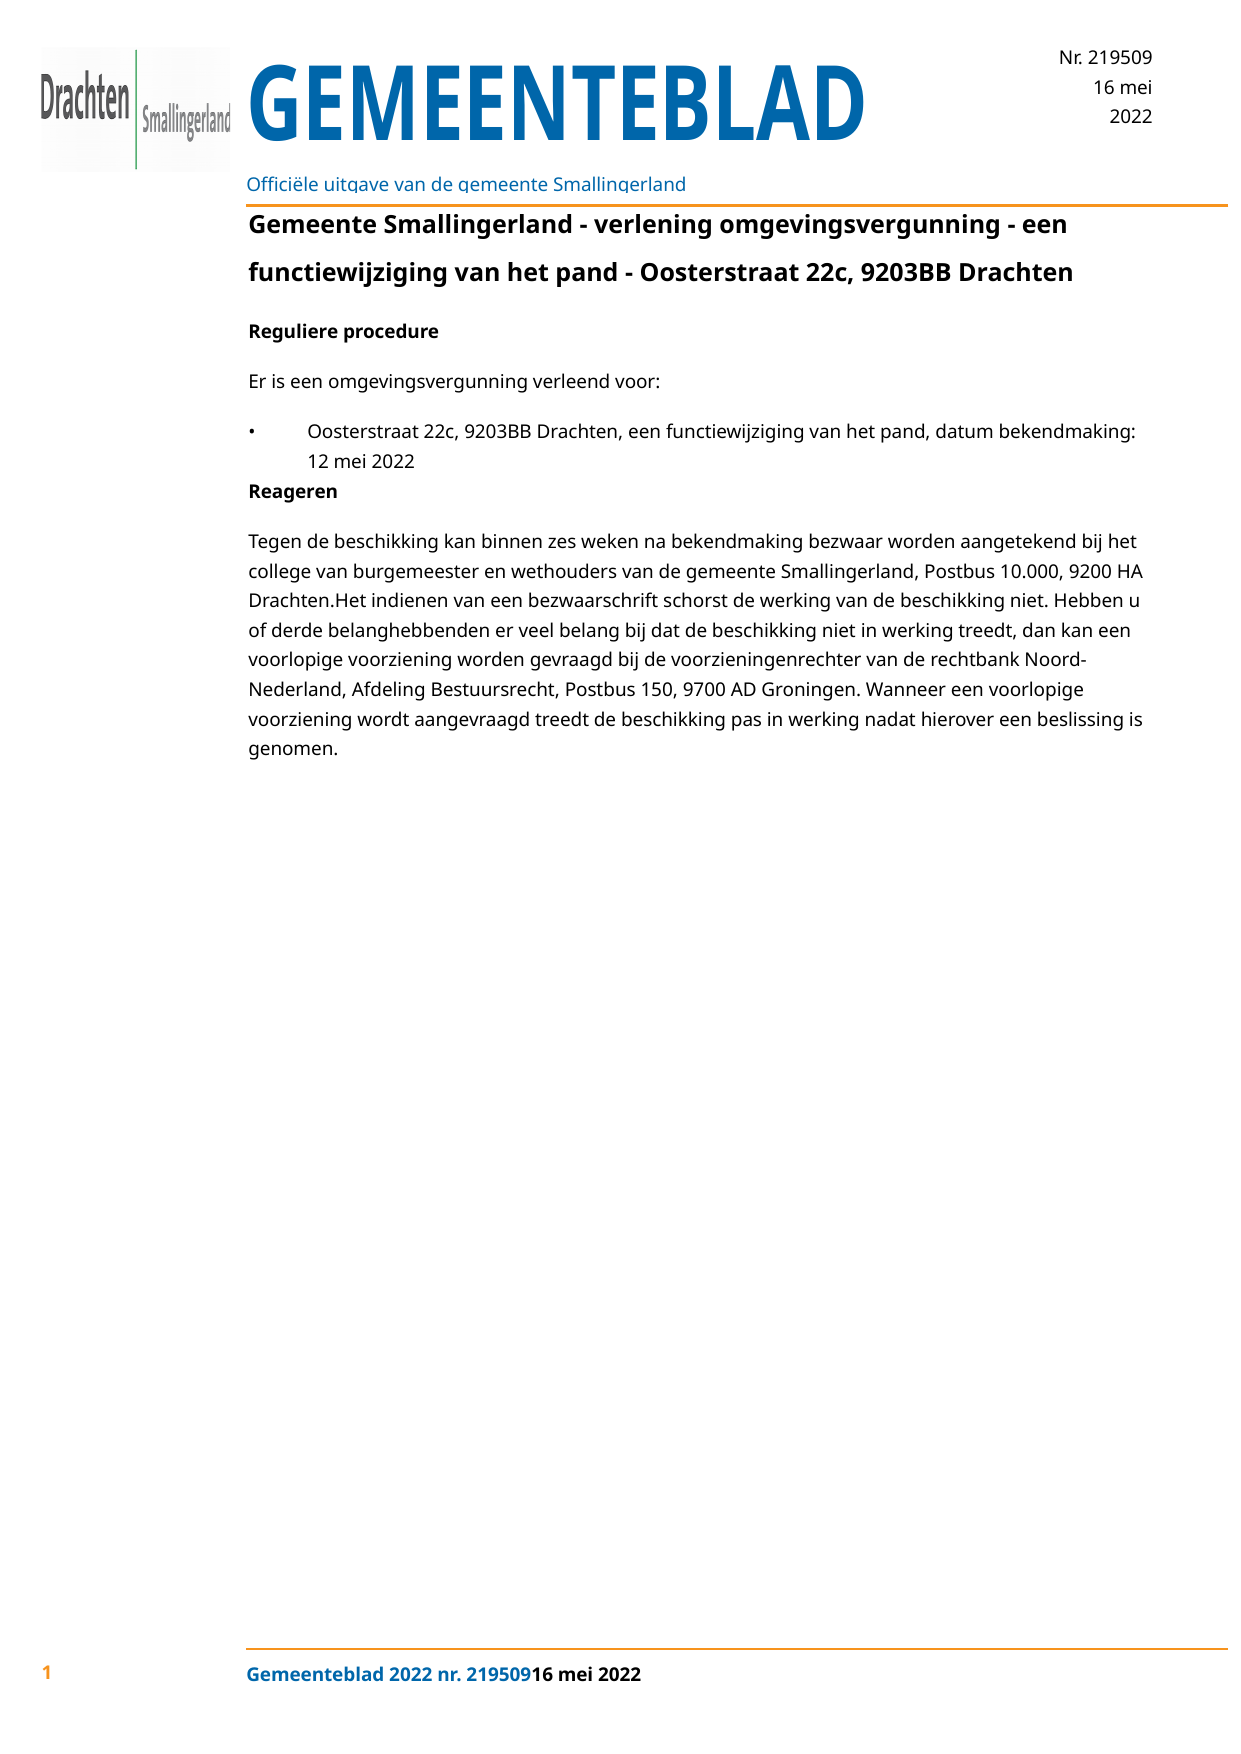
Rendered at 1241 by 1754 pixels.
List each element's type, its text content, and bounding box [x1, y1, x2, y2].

text Reguliere procedure [248, 318, 1152, 344]
text Er is een omgevingsvergunning verleend voor: [248, 368, 1152, 394]
text Reageren [248, 478, 1152, 504]
list Oosterstraat 22c, 9203BB Drachten, een functiewijziging van het pand, datum bekendmaking: 12 mei 2022 [248, 419, 1152, 474]
text Tegen de beschikking kan binnen zes weken na bekendmaking bezwaar worden aangetekend bij het college van burgemeester en wethouders van de gemeente Smallingerland, Postbus 10.000, 9200 HA Drachten.Het indienen van een bezwaarschrift schorst de werking van de beschikking niet. Hebben u of derde belanghebbenden er veel belang bij dat de beschikking niet in werking treedt, dan kan een voorlopige voorziening worden gevraagd bij de voorzieningenrechter van de rechtbank Noord-Nederland, Afdeling Bestuursrecht, Postbus 150, 9700 AD Groningen. Wanneer een voorlopige voorziening wordt aangevraagd treedt de beschikking pas in werking nadat hierover een beslissing is genomen. [248, 528, 1152, 761]
picture [41, 47, 231, 172]
text Gemeente Smallingerland - verlening omgevingsvergunning - een functiewijziging van het pand - Oosterstraat 22c, 9203BB Drachten [248, 207, 1152, 288]
